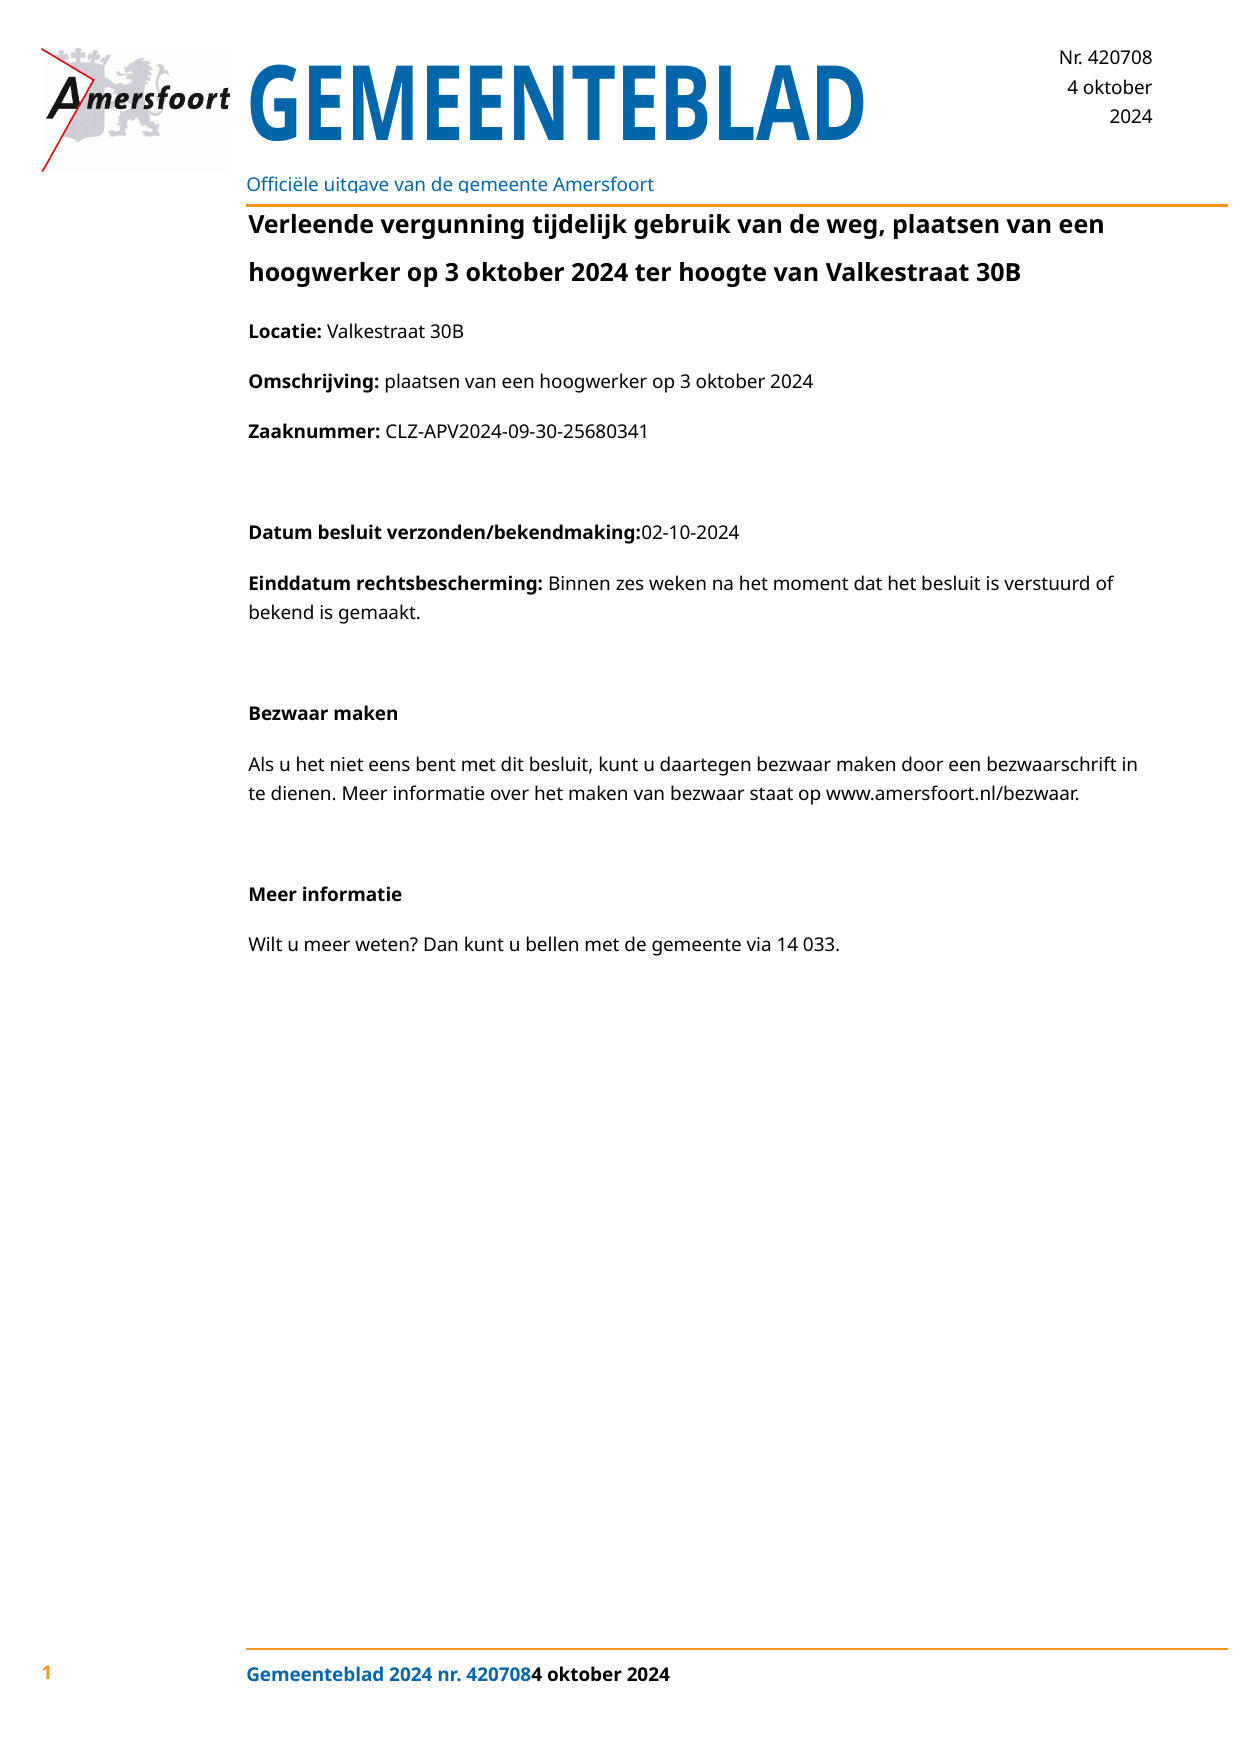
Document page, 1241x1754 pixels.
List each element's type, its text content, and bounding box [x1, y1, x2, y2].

text Verleende vergunning tijdelijk gebruik van de weg, plaatsen van een hoogwerker op 3 oktober 2024 ter hoogte van Valkestraat 30B [248, 207, 1152, 288]
picture [41, 47, 231, 172]
text Einddatum rechtsbescherming: Binnen zes weken na het moment dat het besluit is verstuurd of bekend is gemaakt. [248, 570, 1152, 625]
text Locatie: Valkestraat 30B [248, 318, 1152, 344]
text Datum besluit verzonden/bekendmaking:02-10-2024 [248, 519, 1152, 545]
text Omschrijving: plaatsen van een hoogwerker op 3 oktober 2024 [248, 368, 1152, 394]
text Als u het niet eens bent met dit besluit, kunt u daartegen bezwaar maken door een bezwaarschrift in te dienen. Meer informatie over het maken van bezwaar staat op www.amersfoort.nl/bezwaar. [248, 751, 1152, 806]
text Zaaknummer: CLZ-APV2024-09-30-25680341 [248, 419, 1152, 444]
text Wilt u meer weten? Dan kunt u bellen met de gemeente via 14 033. [248, 932, 1152, 957]
text Meer informatie [248, 881, 1152, 907]
text Bezwaar maken [248, 700, 1152, 726]
